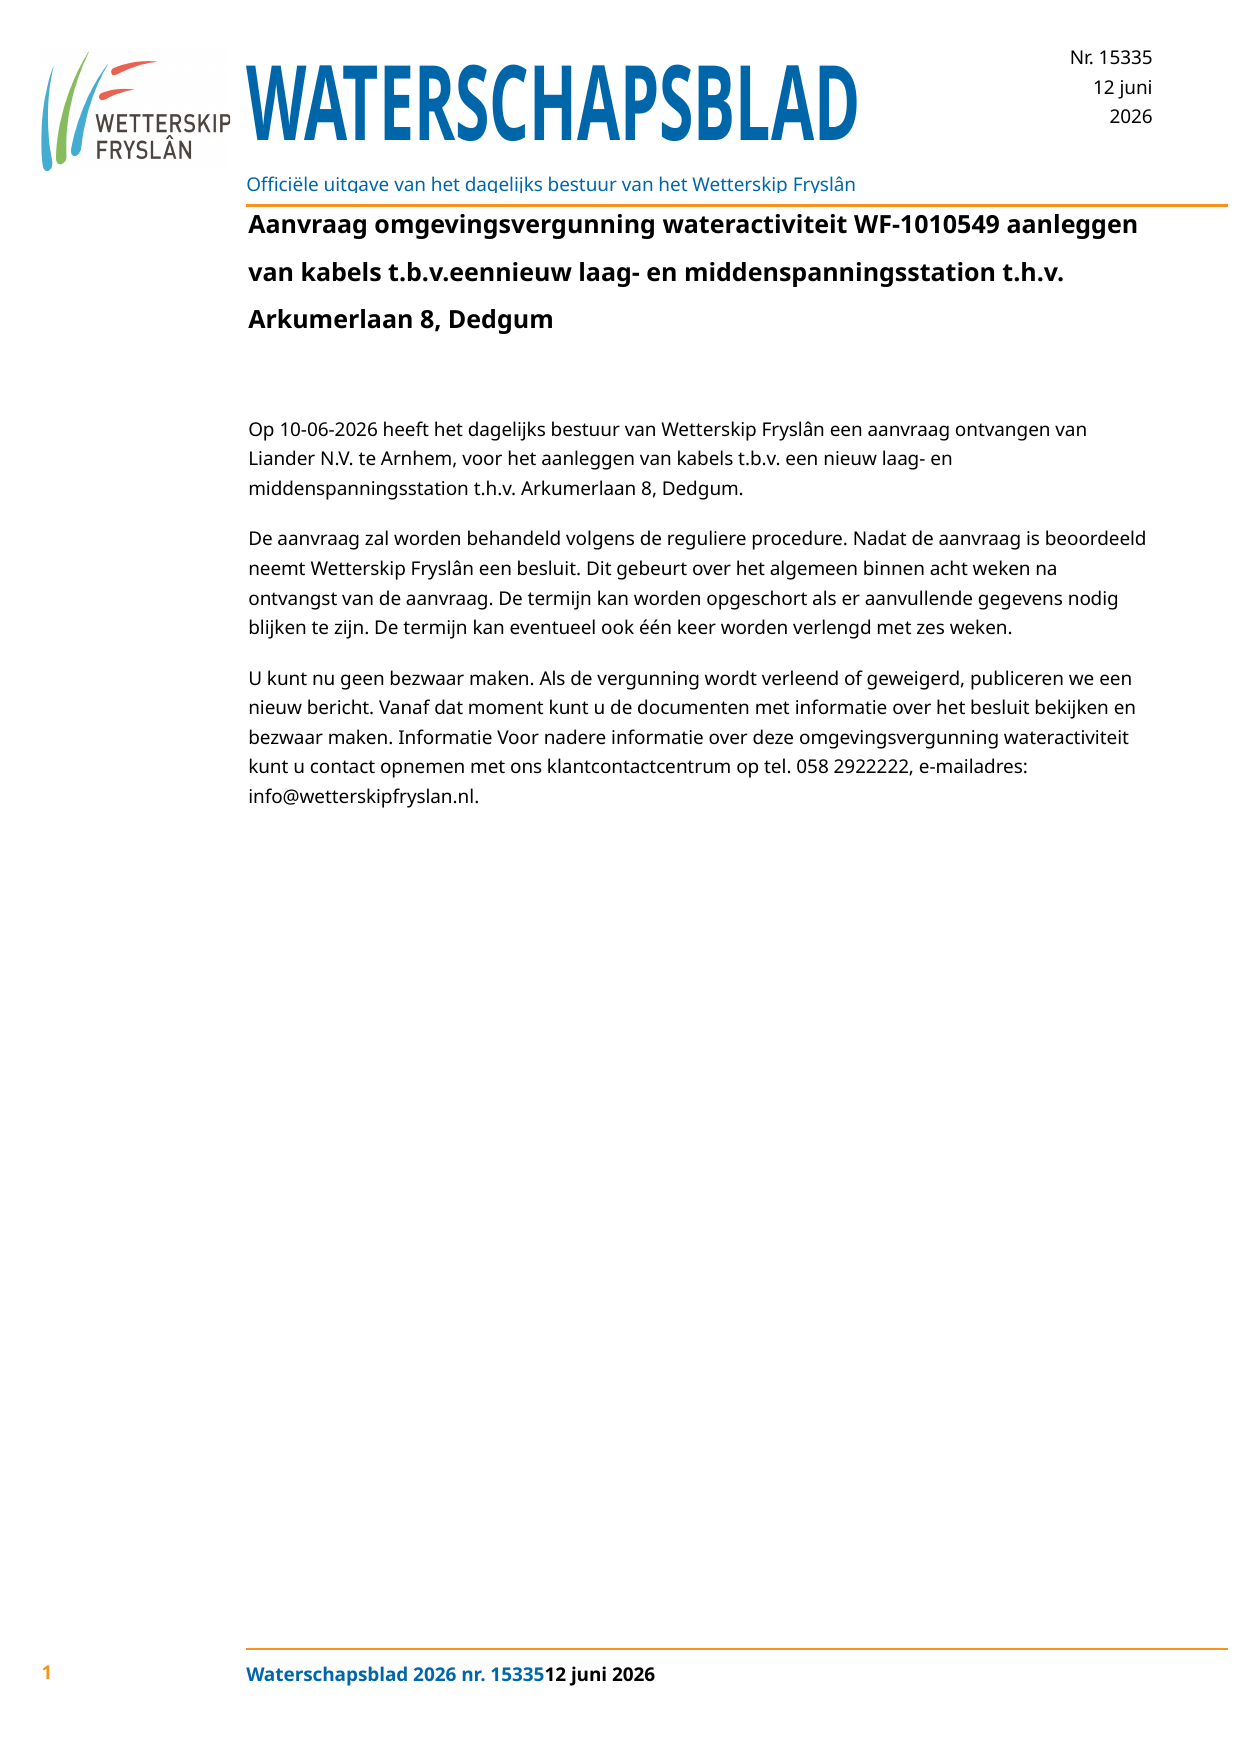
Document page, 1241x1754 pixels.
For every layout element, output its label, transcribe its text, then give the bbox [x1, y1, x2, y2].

text Aanvraag omgevingsvergunning wateractiviteit WF-1010549 aanleggen van kabels t.b.v.eennieuw laag- en middenspanningsstation t.h.v. Arkumerlaan 8, Dedgum [248, 207, 1152, 336]
text De aanvraag zal worden behandeld volgens de reguliere procedure. Nadat de aanvraag is beoordeeld neemt Wetterskip Fryslân een besluit. Dit gebeurt over het algemeen binnen acht weken na ontvangst van de aanvraag. De termijn kan worden opgeschort als er aanvullende gegevens nodig blijken te zijn. De termijn kan eventueel ook één keer worden verlengd met zes weken. [248, 526, 1152, 640]
text Op 10-06-2026 heeft het dagelijks bestuur van Wetterskip Fryslân een aanvraag ontvangen van Liander N.V. te Arnhem, voor het aanleggen van kabels t.b.v. een nieuw laag- en middenspanningsstation t.h.v. Arkumerlaan 8, Dedgum. [248, 416, 1152, 501]
picture [41, 47, 231, 172]
text U kunt nu geen bezwaar maken. Als de vergunning wordt verleend of geweigerd, publiceren we een nieuw bericht. Vanaf dat moment kunt u de documenten met informatie over het besluit bekijken en bezwaar maken. Informatie Voor nadere informatie over deze omgevingsvergunning wateractiviteit kunt u contact opnemen met ons klantcontactcentrum op tel. 058 2922222, e-mailadres: info@wetterskipfryslan.nl. [248, 665, 1152, 809]
